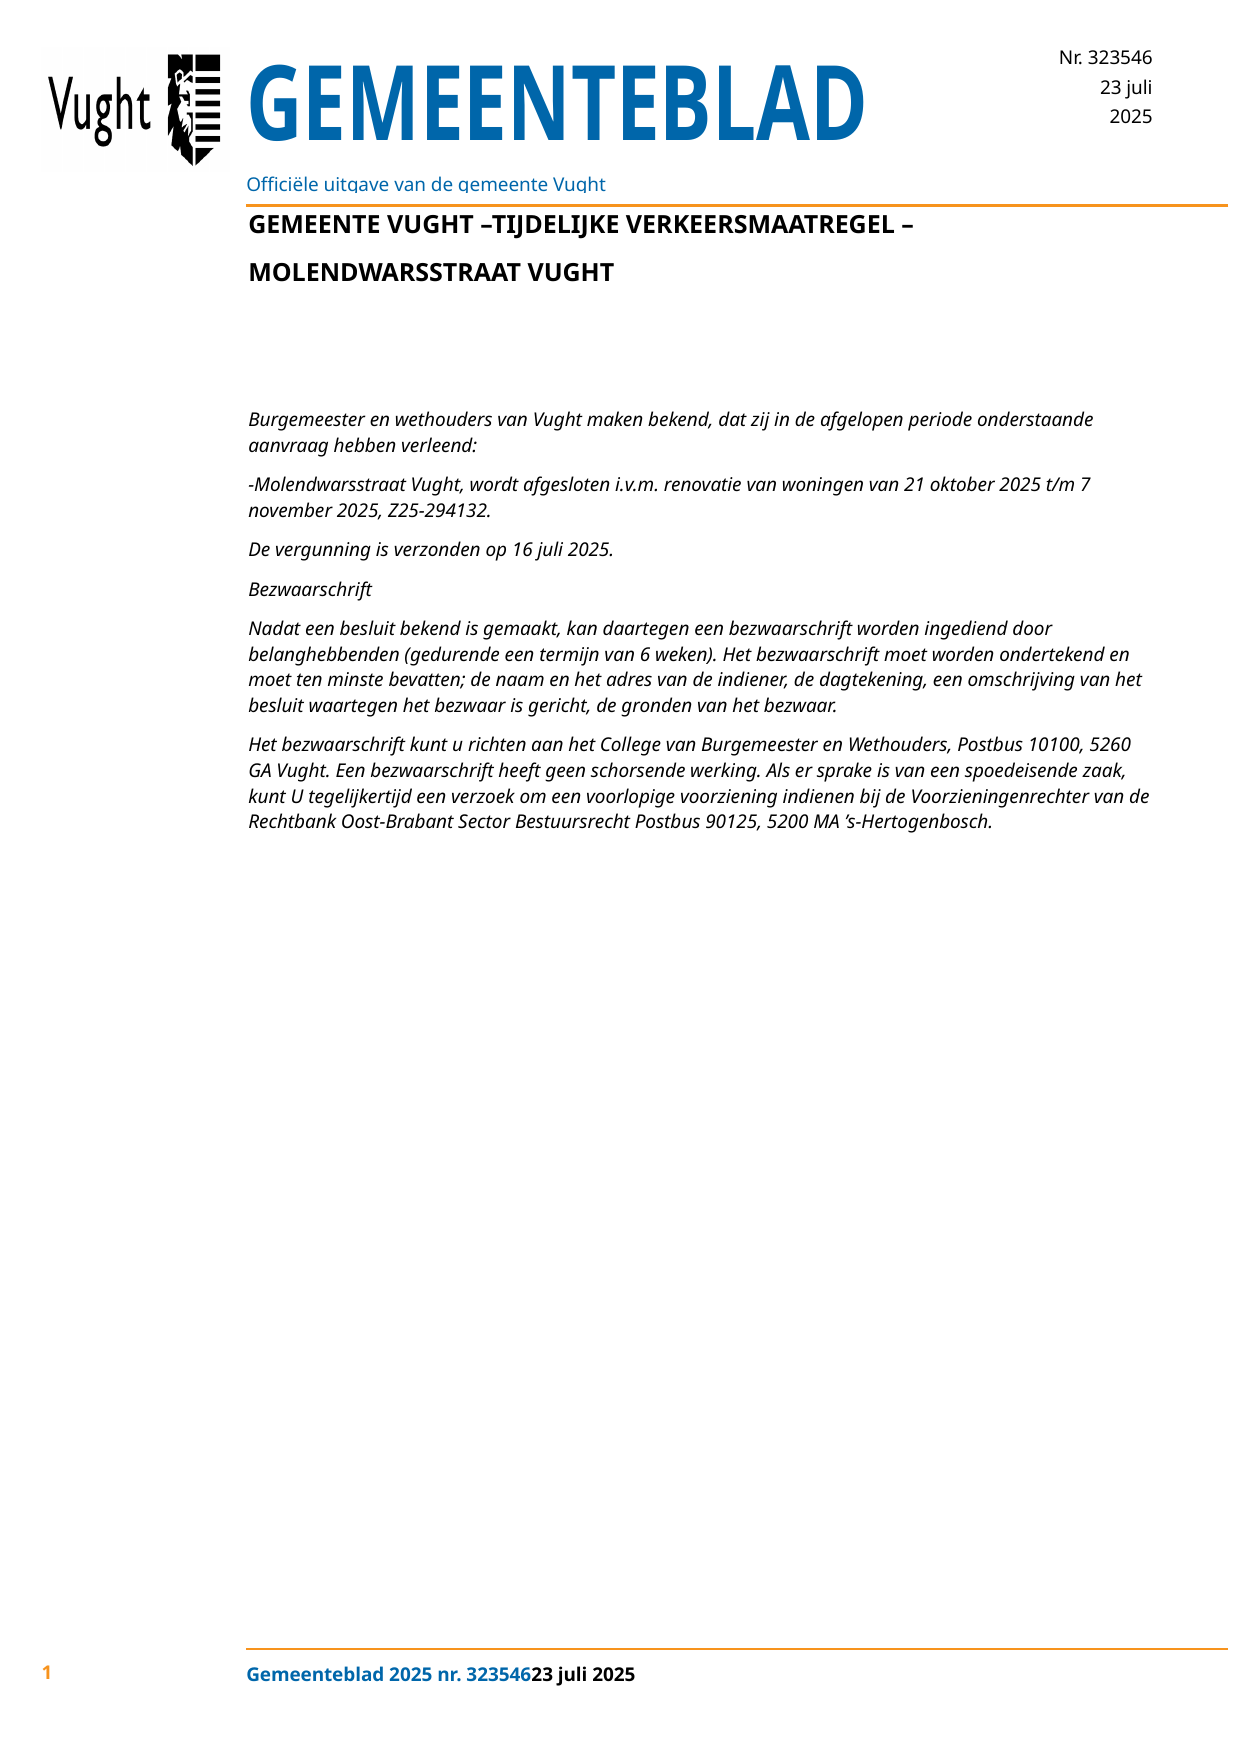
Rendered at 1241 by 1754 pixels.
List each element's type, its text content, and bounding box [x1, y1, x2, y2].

text -Molendwarsstraat Vught, wordt afgesloten i.v.m. renovatie van woningen van 21 oktober 2025 t/m 7 november 2025, Z25-294132. [248, 471, 1152, 523]
text Het bezwaarschrift kunt u richten aan het College van Burgemeester en Wethouders, Postbus 10100, 5260 GA Vught. Een bezwaarschrift heeft geen schorsende werking. Als er sprake is van een spoedeisende zaak, kunt U tegelijkertijd een verzoek om een voorlopige voorziening indienen bij de Voorzieningenrechter van de Rechtbank Oost-Brabant Sector Bestuursrecht Postbus 90125, 5200 MA ’s-Hertogenbosch. [248, 731, 1152, 834]
text Bezwaarschrift [248, 576, 1152, 601]
picture [41, 47, 231, 172]
text De vergunning is verzonden op 16 juli 2025. [248, 536, 1152, 562]
text Nadat een besluit bekend is gemaakt, kan daartegen een bezwaarschrift worden ingediend door belanghebbenden (gedurende een termijn van 6 weken). Het bezwaarschrift moet worden ondertekend en moet ten minste bevatten; de naam en het adres van de indiener, de dagtekening, een omschrijving van het besluit waartegen het bezwaar is gericht, de gronden van het bezwaar. [248, 615, 1152, 718]
text Burgemeester en wethouders van Vught maken bekend, dat zij in de afgelopen periode onderstaande aanvraag hebben verleend: [248, 406, 1152, 458]
text GEMEENTE VUGHT –TIJDELIJKE VERKEERSMAATREGEL – MOLENDWARSSTRAAT VUGHT [248, 207, 1152, 288]
